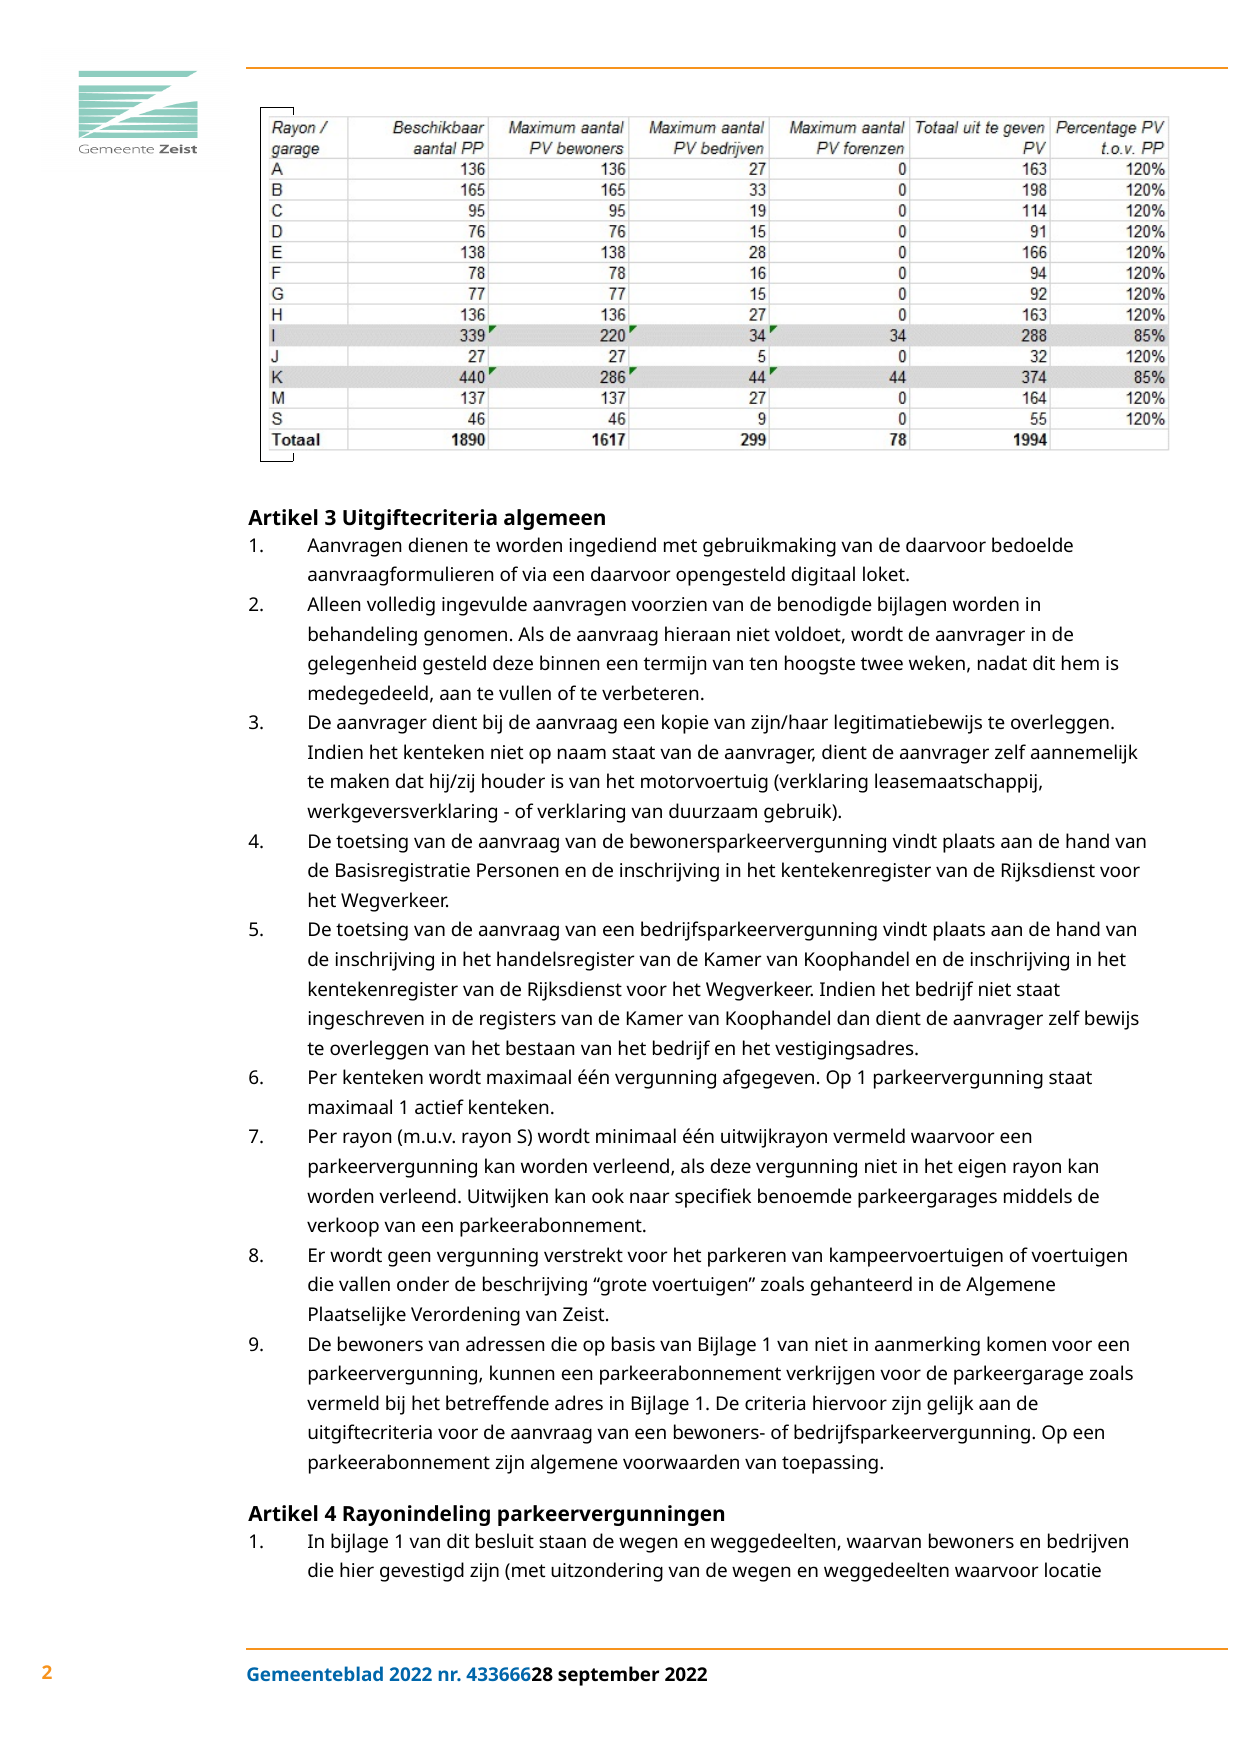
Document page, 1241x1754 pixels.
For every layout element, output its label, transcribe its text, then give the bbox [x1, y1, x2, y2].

list De toetsing van de aanvraag van de bewonersparkeervergunning vindt plaats aan de hand van de Basisregistratie Personen en de inschrijving in het kentekenregister van de Rijksdienst voor het Wegverkeer. [248, 828, 1152, 913]
text Artikel 4 Rayonindeling parkeervergunningen [248, 1499, 1152, 1528]
text Artikel 3 Uitgiftecriteria algemeen [248, 503, 1152, 532]
list De toetsing van de aanvraag van een bedrijfsparkeervergunning vindt plaats aan de hand van de inschrijving in het handelsregister van de Kamer van Koophandel en de inschrijving in het kentekenregister van de Rijksdienst voor het Wegverkeer. Indien het bedrijf niet staat ingeschreven in de registers van de Kamer van Koophandel dan dient de aanvrager zelf bewijs te overleggen van het bestaan van het bedrijf en het vestigingsadres. [248, 917, 1152, 1061]
list Per kenteken wordt maximaal één vergunning afgegeven. Op 1 parkeervergunning staat maximaal 1 actief kenteken. [248, 1064, 1152, 1120]
picture [268, 115, 1173, 453]
list Er wordt geen vergunning verstrekt voor het parkeren van kampeervoertuigen of voertuigen die vallen onder de beschrijving “grote voertuigen” zoals gehanteerd in de Algemene Plaatselijke Verordening van Zeist. [248, 1242, 1152, 1327]
list Aanvragen dienen te worden ingediend met gebruikmaking van de daarvoor bedoelde aanvraagformulieren of via een daarvoor opengesteld digitaal loket. [248, 532, 1152, 587]
list In bijlage 1 van dit besluit staan de wegen en weggedeelten, waarvan bewoners en bedrijven die hier gevestigd zijn (met uitzondering van de wegen en weggedeelten waarvoor locatie [248, 1528, 1152, 1583]
list De aanvrager dient bij de aanvraag een kopie van zijn/haar legitimatiebewijs te overleggen. Indien het kenteken niet op naam staat van de aanvrager, dient de aanvrager zelf aannemelijk te maken dat hij/zij houder is van het motorvoertuig (verklaring leasemaatschappij, werkgeversverklaring - of verklaring van duurzaam gebruik). [248, 709, 1152, 824]
picture [41, 47, 231, 172]
list Per rayon (m.u.v. rayon S) wordt minimaal één uitwijkrayon vermeld waarvoor een parkeervergunning kan worden verleend, als deze vergunning niet in het eigen rayon kan worden verleend. Uitwijken kan ook naar specifiek benoemde parkeergarages middels de verkoop van een parkeerabonnement. [248, 1124, 1152, 1238]
list Alleen volledig ingevulde aanvragen voorzien van de benodigde bijlagen worden in behandeling genomen. Als de aanvraag hieraan niet voldoet, wordt de aanvrager in de gelegenheid gesteld deze binnen een termijn van ten hoogste twee weken, nadat dit hem is medegedeeld, aan te vullen of te verbeteren. [248, 591, 1152, 706]
list De bewoners van adressen die op basis van Bijlage 1 van niet in aanmerking komen voor een parkeervergunning, kunnen een parkeerabonnement verkrijgen voor de parkeergarage zoals vermeld bij het betreffende adres in Bijlage 1. De criteria hiervoor zijn gelijk aan de uitgiftecriteria voor de aanvraag van een bewoners- of bedrijfsparkeervergunning. Op een parkeerabonnement zijn algemene voorwaarden van toepassing. [248, 1331, 1152, 1475]
